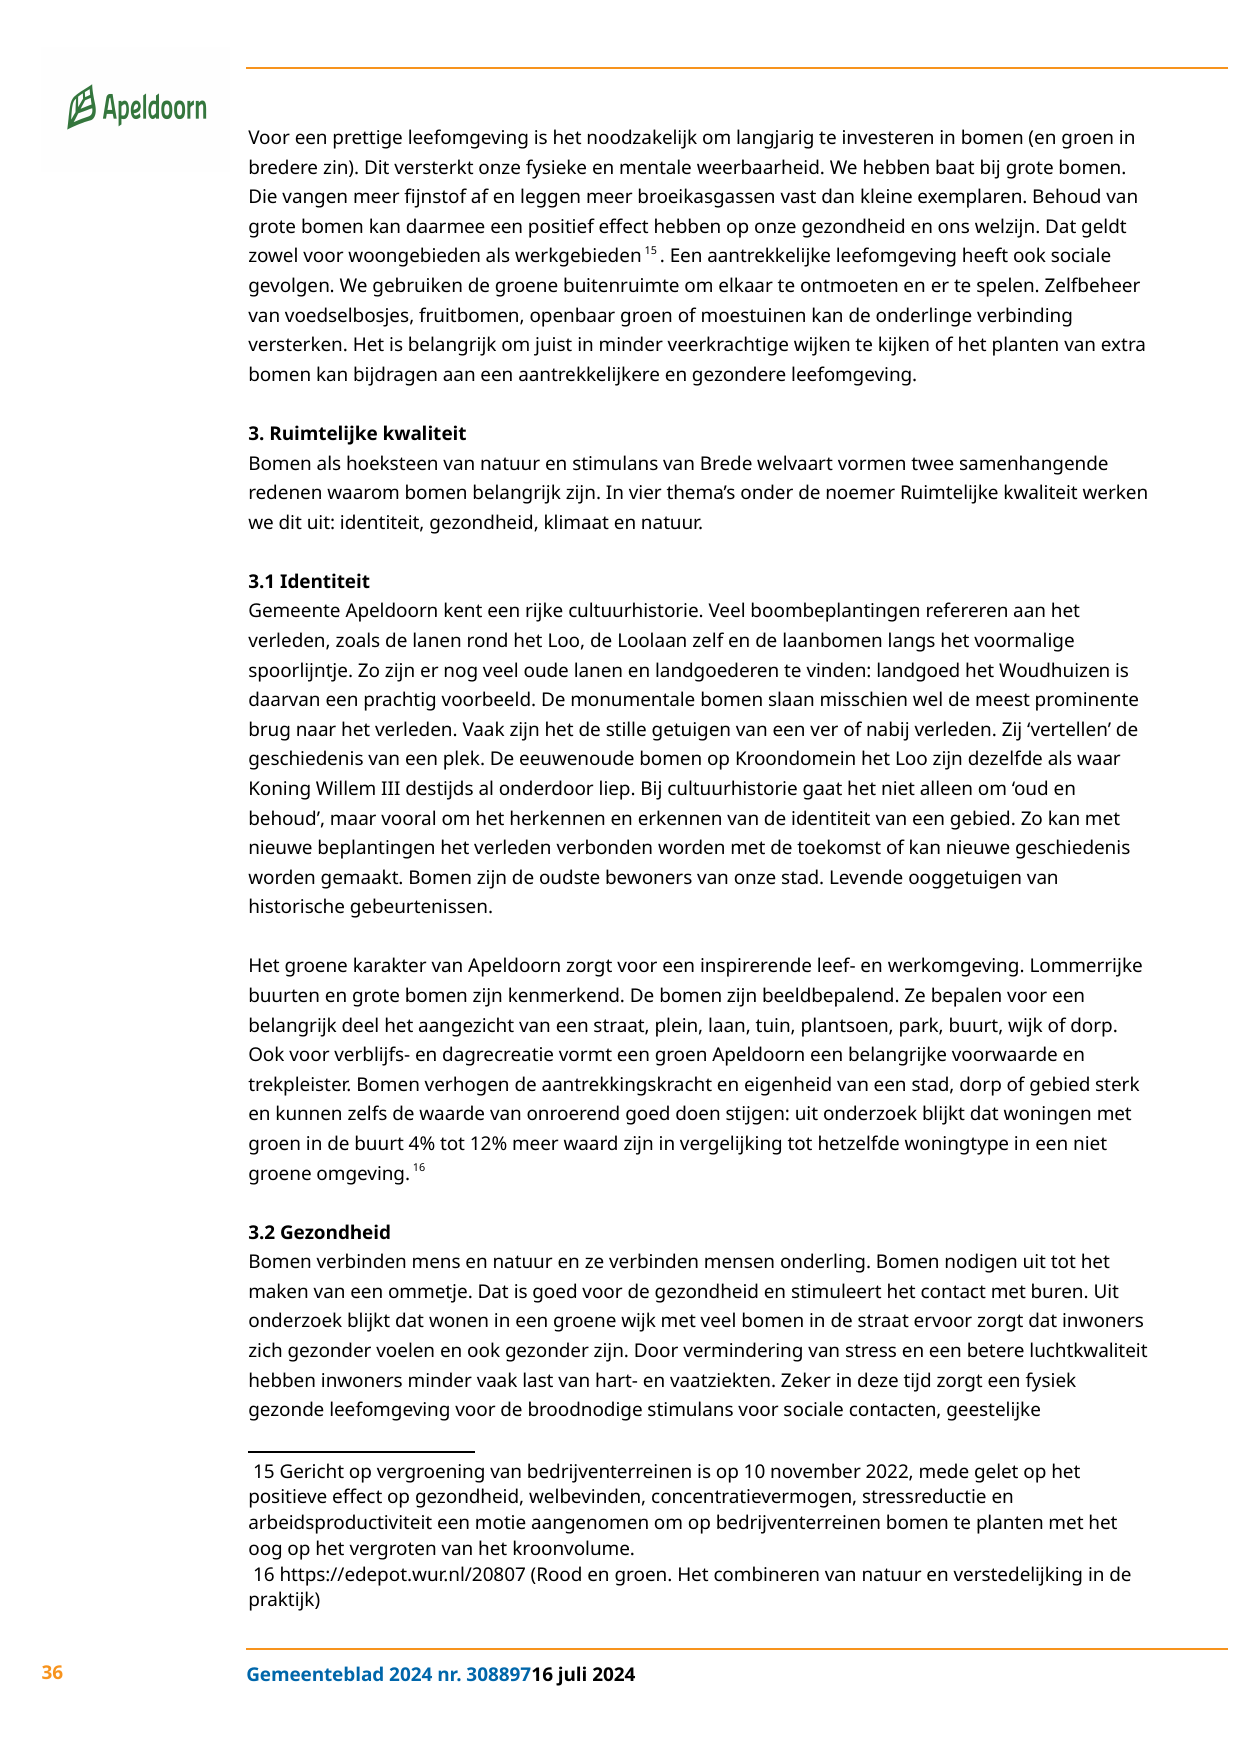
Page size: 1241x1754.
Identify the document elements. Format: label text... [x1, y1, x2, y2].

text 3.1 Identiteit [248, 568, 1152, 594]
text Gemeente Apeldoorn kent een rijke cultuurhistorie. Veel boombeplantingen refereren aan het verleden, zoals de lanen rond het Loo, de Loolaan zelf en de laanbomen langs het voormalige spoorlijntje. Zo zijn er nog veel oude lanen en landgoederen te vinden: landgoed het Woudhuizen is daarvan een prachtig voorbeeld. De monumentale bomen slaan misschien wel de meest prominente brug naar het verleden. Vaak zijn het de stille getuigen van een ver of nabij verleden. Zij ‘vertellen’ de geschiedenis van een plek. De eeuwenoude bomen op Kroondomein het Loo zijn dezelfde als waar Koning Willem III destijds al onderdoor liep. Bij cultuurhistorie gaat het niet alleen om ‘oud en behoud’, maar vooral om het herkennen en erkennen van de identiteit van een gebied. Zo kan met nieuwe beplantingen het verleden verbonden worden met de toekomst of kan nieuwe geschiedenis worden gemaakt. Bomen zijn de oudste bewoners van onze stad. Levende ooggetuigen van historische gebeurtenissen. [248, 598, 1152, 919]
picture [41, 47, 231, 172]
text Het groene karakter van Apeldoorn zorgt voor een inspirerende leef- en werkomgeving. Lommerrijke buurten en grote bomen zijn kenmerkend. De bomen zijn beeldbepalend. Ze bepalen voor een belangrijk deel het aangezicht van een straat, plein, laan, tuin, plantsoen, park, buurt, wijk of dorp. Ook voor verblijfs- en dagrecreatie vormt een groen Apeldoorn een belangrijke voorwaarde en trekpleister. Bomen verhogen de aantrekkingskracht en eigenheid van een stad, dorp of gebied sterk en kunnen zelfs de waarde van onroerend goed doen stijgen: uit onderzoek blijkt dat woningen met groen in de buurt 4% tot 12% meer waard zijn in vergelijking tot hetzelfde woningtype in een niet groene omgeving. [248, 953, 1152, 1186]
text 3.2 Gezondheid [248, 1219, 1152, 1245]
text Gericht op vergroening van bedrijventerreinen is op 10 november 2022, mede gelet op het positieve effect op gezondheid, welbevinden, concentratievermogen, stressreductie en arbeidsproductiviteit een motie aangenomen om op bedrijventerreinen bomen te planten met het oog op het vergroten van het kroonvolume. [248, 1458, 1152, 1561]
text Bomen verbinden mens en natuur en ze verbinden mensen onderling. Bomen nodigen uit tot het maken van een ommetje. Dat is goed voor de gezondheid en stimuleert het contact met buren. Uit onderzoek blijkt dat wonen in een groene wijk met veel bomen in de straat ervoor zorgt dat inwoners zich gezonder voelen en ook gezonder zijn. Door vermindering van stress en een betere luchtkwaliteit hebben inwoners minder vaak last van hart- en vaatziekten. Zeker in deze tijd zorgt een fysiek gezonde leefomgeving voor de broodnodige stimulans voor sociale contacten, geestelijke [248, 1248, 1152, 1422]
text 3. Ruimtelijke kwaliteit [248, 420, 1152, 446]
text https://edepot.wur.nl/20807 (Rood en groen. Het combineren van natuur en verstedelijking in de praktijk) [248, 1561, 1152, 1612]
text Voor een prettige leefomgeving is het noodzakelijk om langjarig te investeren in bomen (en groen in bredere zin). Dit versterkt onze fysieke en mentale weerbaarheid. We hebben baat bij grote bomen. Die vangen meer fijnstof af en leggen meer broeikasgassen vast dan kleine exemplaren. Behoud van grote bomen kan daarmee een positief effect hebben op onze gezondheid en ons welzijn. Dat geldt zowel voor woongebieden als werkgebieden. Een aantrekkelijke leefomgeving heeft ook sociale gevolgen. We gebruiken de groene buitenruimte om elkaar te ontmoeten en er te spelen. Zelfbeheer van voedselbosjes, fruitbomen, openbaar groen of moestuinen kan de onderlinge verbinding versterken. Het is belangrijk om juist in minder veerkrachtige wijken te kijken of het planten van extra bomen kan bijdragen aan een aantrekkelijkere en gezondere leefomgeving. [248, 124, 1152, 387]
text Bomen als hoeksteen van natuur en stimulans van Brede welvaart vormen twee samenhangende redenen waarom bomen belangrijk zijn. In vier thema’s onder de noemer Ruimtelijke kwaliteit werken we dit uit: identiteit, gezondheid, klimaat en natuur. [248, 450, 1152, 535]
